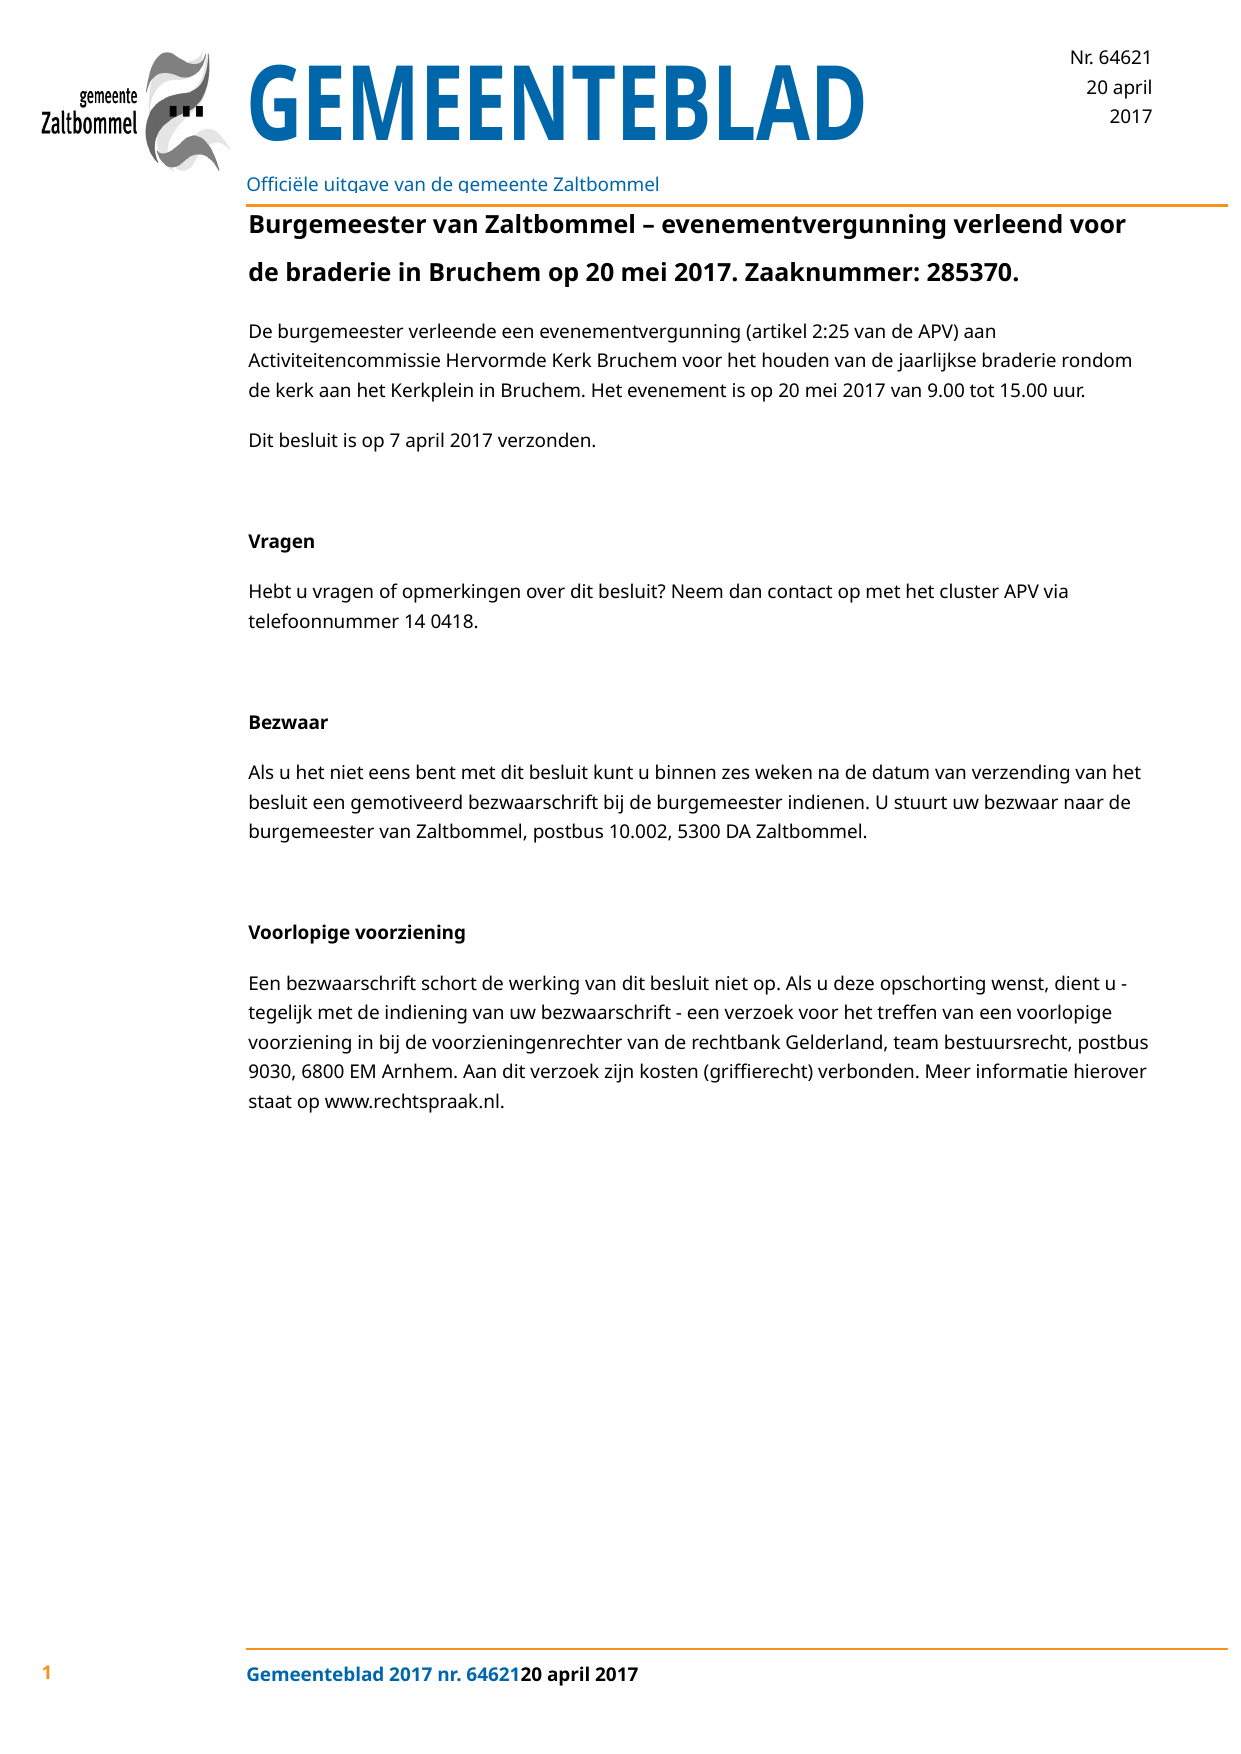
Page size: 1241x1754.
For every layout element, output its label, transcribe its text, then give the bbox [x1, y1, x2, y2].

text Vragen [248, 528, 1152, 554]
text Een bezwaarschrift schort de werking van dit besluit niet op. Als u deze opschorting wenst, dient u - tegelijk met de indiening van uw bezwaarschrift - een verzoek voor het treffen van een voorlopige voorziening in bij de voorzieningenrechter van de rechtbank Gelderland, team bestuursrecht, postbus 9030, 6800 EM Arnhem. Aan dit verzoek zijn kosten (griffierecht) verbonden. Meer informatie hierover staat op www.rechtspraak.nl. [248, 970, 1152, 1114]
text Voorlopige voorziening [248, 919, 1152, 945]
text Bezwaar [248, 709, 1152, 735]
text Burgemeester van Zaltbommel – evenementvergunning verleend voor de braderie in Bruchem op 20 mei 2017. Zaaknummer: 285370. [248, 207, 1152, 288]
text Dit besluit is op 7 april 2017 verzonden. [248, 427, 1152, 453]
text Hebt u vragen of opmerkingen over dit besluit? Neem dan contact op met het cluster APV via telefoonnummer 14 0418. [248, 579, 1152, 634]
text De burgemeester verleende een evenementvergunning (artikel 2:25 van de APV) aan Activiteitencommissie Hervormde Kerk Bruchem voor het houden van de jaarlijkse braderie rondom de kerk aan het Kerkplein in Bruchem. Het evenement is op 20 mei 2017 van 9.00 tot 15.00 uur. [248, 318, 1152, 403]
picture [41, 47, 231, 172]
text Als u het niet eens bent met dit besluit kunt u binnen zes weken na de datum van verzending van het besluit een gemotiveerd bezwaarschrift bij de burgemeester indienen. U stuurt uw bezwaar naar de burgemeester van Zaltbommel, postbus 10.002, 5300 DA Zaltbommel. [248, 759, 1152, 844]
